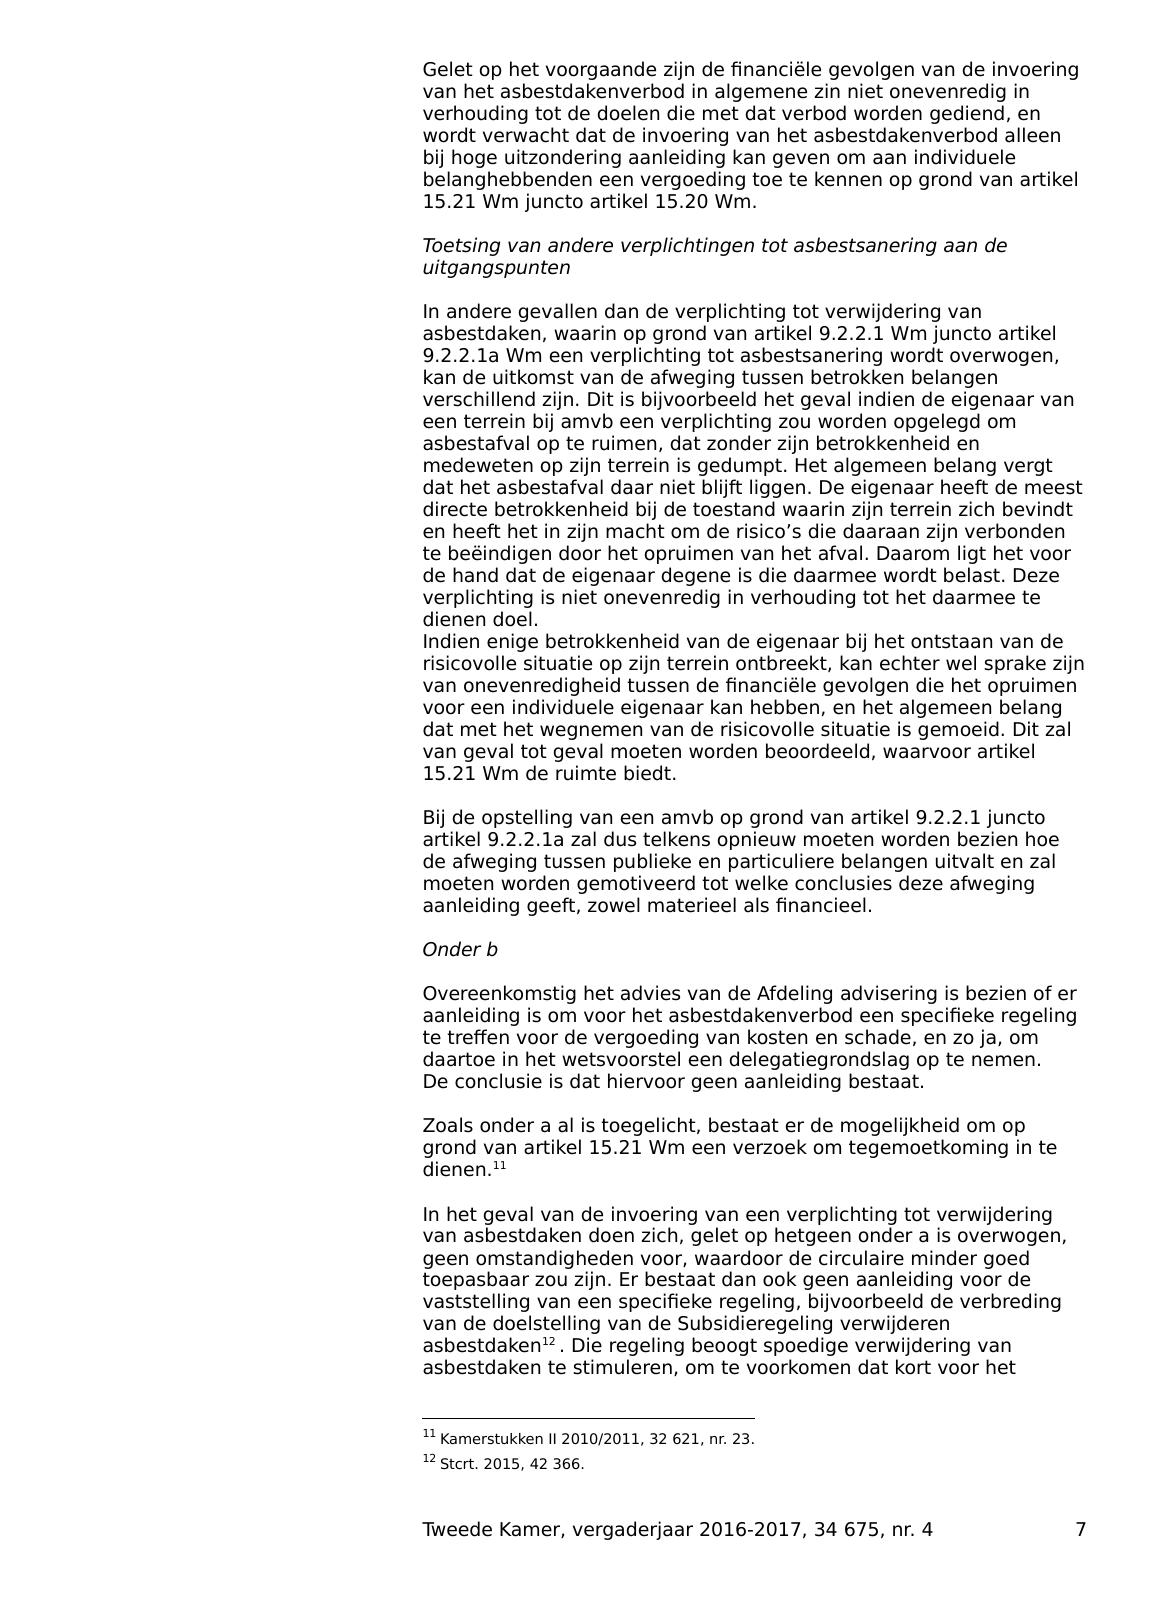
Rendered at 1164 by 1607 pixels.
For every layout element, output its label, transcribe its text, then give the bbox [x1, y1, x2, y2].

text Indien enige betrokkenheid van de eigenaar bij het ontstaan van de risicovolle situatie op zijn terrein ontbreekt, kan echter wel sprake zijn van onevenredigheid tussen de financiële gevolgen die het opruimen voor een individuele eigenaar kan hebben, en het algemeen belang dat met het wegnemen van de risicovolle situatie is gemoeid. Dit zal van geval tot geval moeten worden beoordeeld, waarvoor artikel 15.21 Wm de ruimte biedt. [422, 631, 1087, 785]
text Zoals onder a al is toegelicht, bestaat er de mogelijkheid om op grond van artikel 15.21 Wm een verzoek om tegemoetkoming in te dienen. [422, 1115, 1087, 1181]
text Overeenkomstig het advies van de Afdeling advisering is bezien of er aanleiding is om voor het asbestdakenverbod een specifieke regeling te treffen voor de vergoeding van kosten en schade, en zo ja, om daartoe in het wetsvoorstel een delegatiegrondslag op te nemen. [422, 983, 1087, 1071]
subtitle Toetsing van andere verplichtingen tot asbestsanering aan de uitgangspunten [422, 235, 1087, 279]
text In het geval van de invoering van een verplichting tot verwijdering van asbestdaken doen zich, gelet op hetgeen onder a is overwogen, geen omstandigheden voor, waardoor de circulaire minder goed toepasbaar zou zijn. Er bestaat dan ook geen aanleiding voor de vaststelling van een specifieke regeling, bijvoorbeeld de verbreding van de doelstelling van de Subsidieregeling verwijderen asbestdaken. Die regeling beoogt spoedige verwijdering van asbestdaken te stimuleren, om te voorkomen dat kort voor het [422, 1203, 1087, 1379]
text Stcrt. 2015, 42 366. [422, 1452, 1087, 1474]
text Bij de opstelling van een amvb op grond van artikel 9.2.2.1 juncto artikel 9.2.2.1a zal dus telkens opnieuw moeten worden bezien hoe de afweging tussen publieke en particuliere belangen uitvalt en zal moeten worden gemotiveerd tot welke conclusies deze afweging aanleiding geeft, zowel materieel als financieel. [422, 807, 1087, 917]
text Kamerstukken II 2010/2011, 32 621, nr. 23. [422, 1427, 1087, 1449]
text In andere gevallen dan de verplichting tot verwijdering van asbestdaken, waarin op grond van artikel 9.2.2.1 Wm juncto artikel 9.2.2.1a Wm een verplichting tot asbestsanering wordt overwogen, kan de uitkomst van de afweging tussen betrokken belangen verschillend zijn. Dit is bijvoorbeeld het geval indien de eigenaar van een terrein bij amvb een verplichting zou worden opgelegd om asbestafval op te ruimen, dat zonder zijn betrokkenheid en medeweten op zijn terrein is gedumpt. Het algemeen belang vergt dat het asbestafval daar niet blijft liggen. De eigenaar heeft de meest directe betrokkenheid bij de toestand waarin zijn terrein zich bevindt en heeft het in zijn macht om de risico’s die daaraan zijn verbonden te beëindigen door het opruimen van het afval. Daarom ligt het voor de hand dat de eigenaar degene is die daarmee wordt belast. Deze verplichting is niet onevenredig in verhouding tot het daarmee te dienen doel. [422, 301, 1087, 631]
text De conclusie is dat hiervoor geen aanleiding bestaat. [422, 1071, 1087, 1093]
text Gelet op het voorgaande zijn de financiële gevolgen van de invoering van het asbestdakenverbod in algemene zin niet onevenredig in verhouding tot de doelen die met dat verbod worden gediend, en wordt verwacht dat de invoering van het asbestdakenverbod alleen bij hoge uitzondering aanleiding kan geven om aan individuele belanghebbenden een vergoeding toe te kennen op grond van artikel 15.21 Wm juncto artikel 15.20 Wm. [422, 59, 1087, 213]
subtitle Onder b [422, 939, 1087, 961]
